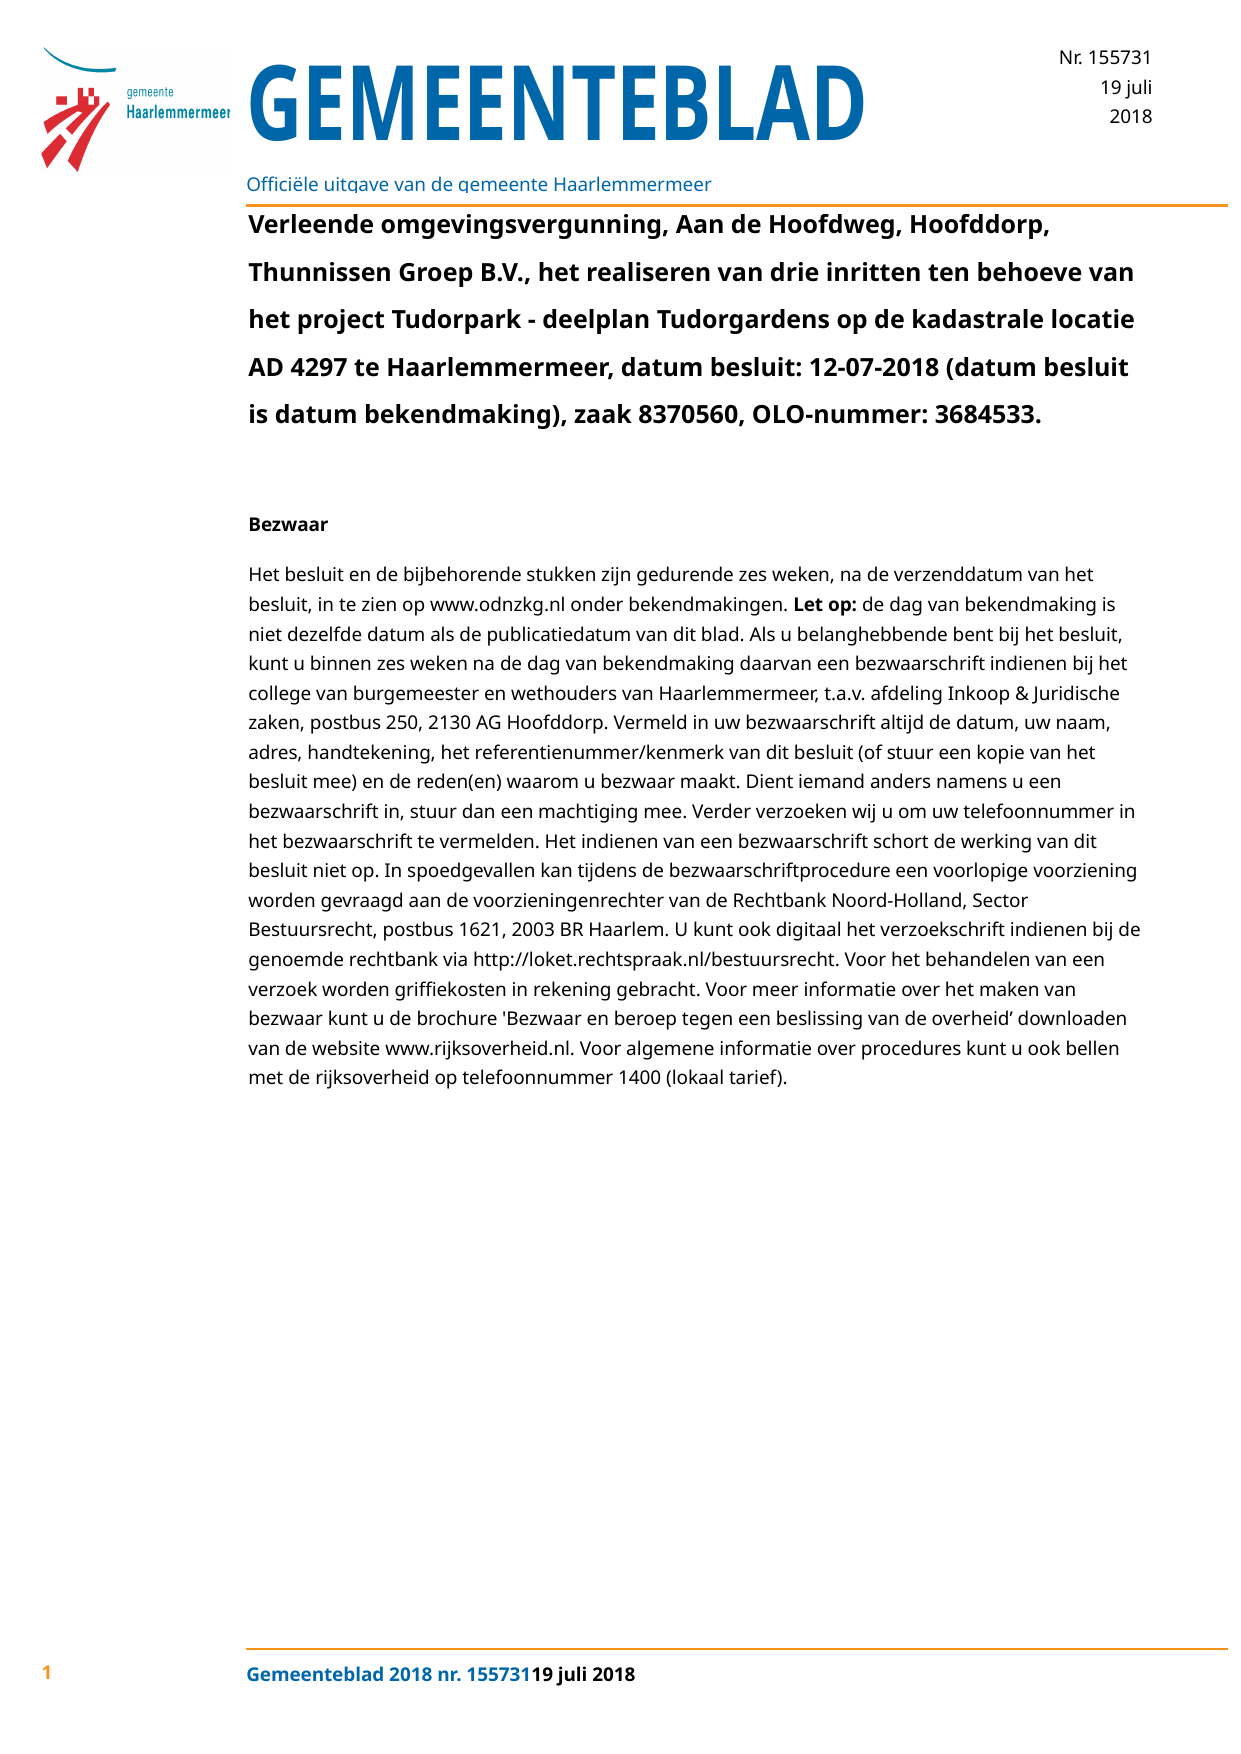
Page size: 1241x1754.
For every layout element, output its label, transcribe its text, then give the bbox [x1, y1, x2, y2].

text Het besluit en de bijbehorende stukken zijn gedurende zes weken, na de verzenddatum van het besluit, in te zien op www.odnzkg.nl onder bekendmakingen. Let op: de dag van bekendmaking is niet dezelfde datum als de publicatiedatum van dit blad. Als u belanghebbende bent bij het besluit, kunt u binnen zes weken na de dag van bekendmaking daarvan een bezwaarschrift indienen bij het college van burgemeester en wethouders van Haarlemmermeer, t.a.v. afdeling Inkoop & Juridische zaken, postbus 250, 2130 AG Hoofddorp. Vermeld in uw bezwaarschrift altijd de datum, uw naam, adres, handtekening, het referentienummer/kenmerk van dit besluit (of stuur een kopie van het besluit mee) en de reden(en) waarom u bezwaar maakt. Dient iemand anders namens u een bezwaarschrift in, stuur dan een machtiging mee. Verder verzoeken wij u om uw telefoonnummer in het bezwaarschrift te vermelden. Het indienen van een bezwaarschrift schort de werking van dit besluit niet op. In spoedgevallen kan tijdens de bezwaarschriftprocedure een voorlopige voorziening worden gevraagd aan de voorzieningenrechter van de Rechtbank Noord-Holland, Sector Bestuursrecht, postbus 1621, 2003 BR Haarlem. U kunt ook digitaal het verzoekschrift indienen bij de genoemde rechtbank via http://loket.rechtspraak.nl/bestuursrecht. Voor het behandelen van een verzoek worden griffiekosten in rekening gebracht. Voor meer informatie over het maken van bezwaar kunt u de brochure 'Bezwaar en beroep tegen een beslissing van de overheid’ downloaden van de website www.rijksoverheid.nl. Voor algemene informatie over procedures kunt u ook bellen met de rijksoverheid op telefoonnummer 1400 (lokaal tarief). [248, 562, 1152, 1090]
text Bezwaar [248, 511, 1152, 537]
picture [41, 47, 231, 172]
text Verleende omgevingsvergunning, Aan de Hoofdweg, Hoofddorp, Thunnissen Groep B.V., het realiseren van drie inritten ten behoeve van het project Tudorpark - deelplan Tudorgardens op de kadastrale locatie AD 4297 te Haarlemmermeer, datum besluit: 12-07-2018 (datum besluit is datum bekendmaking), zaak 8370560, OLO-nummer: 3684533. [248, 207, 1152, 431]
